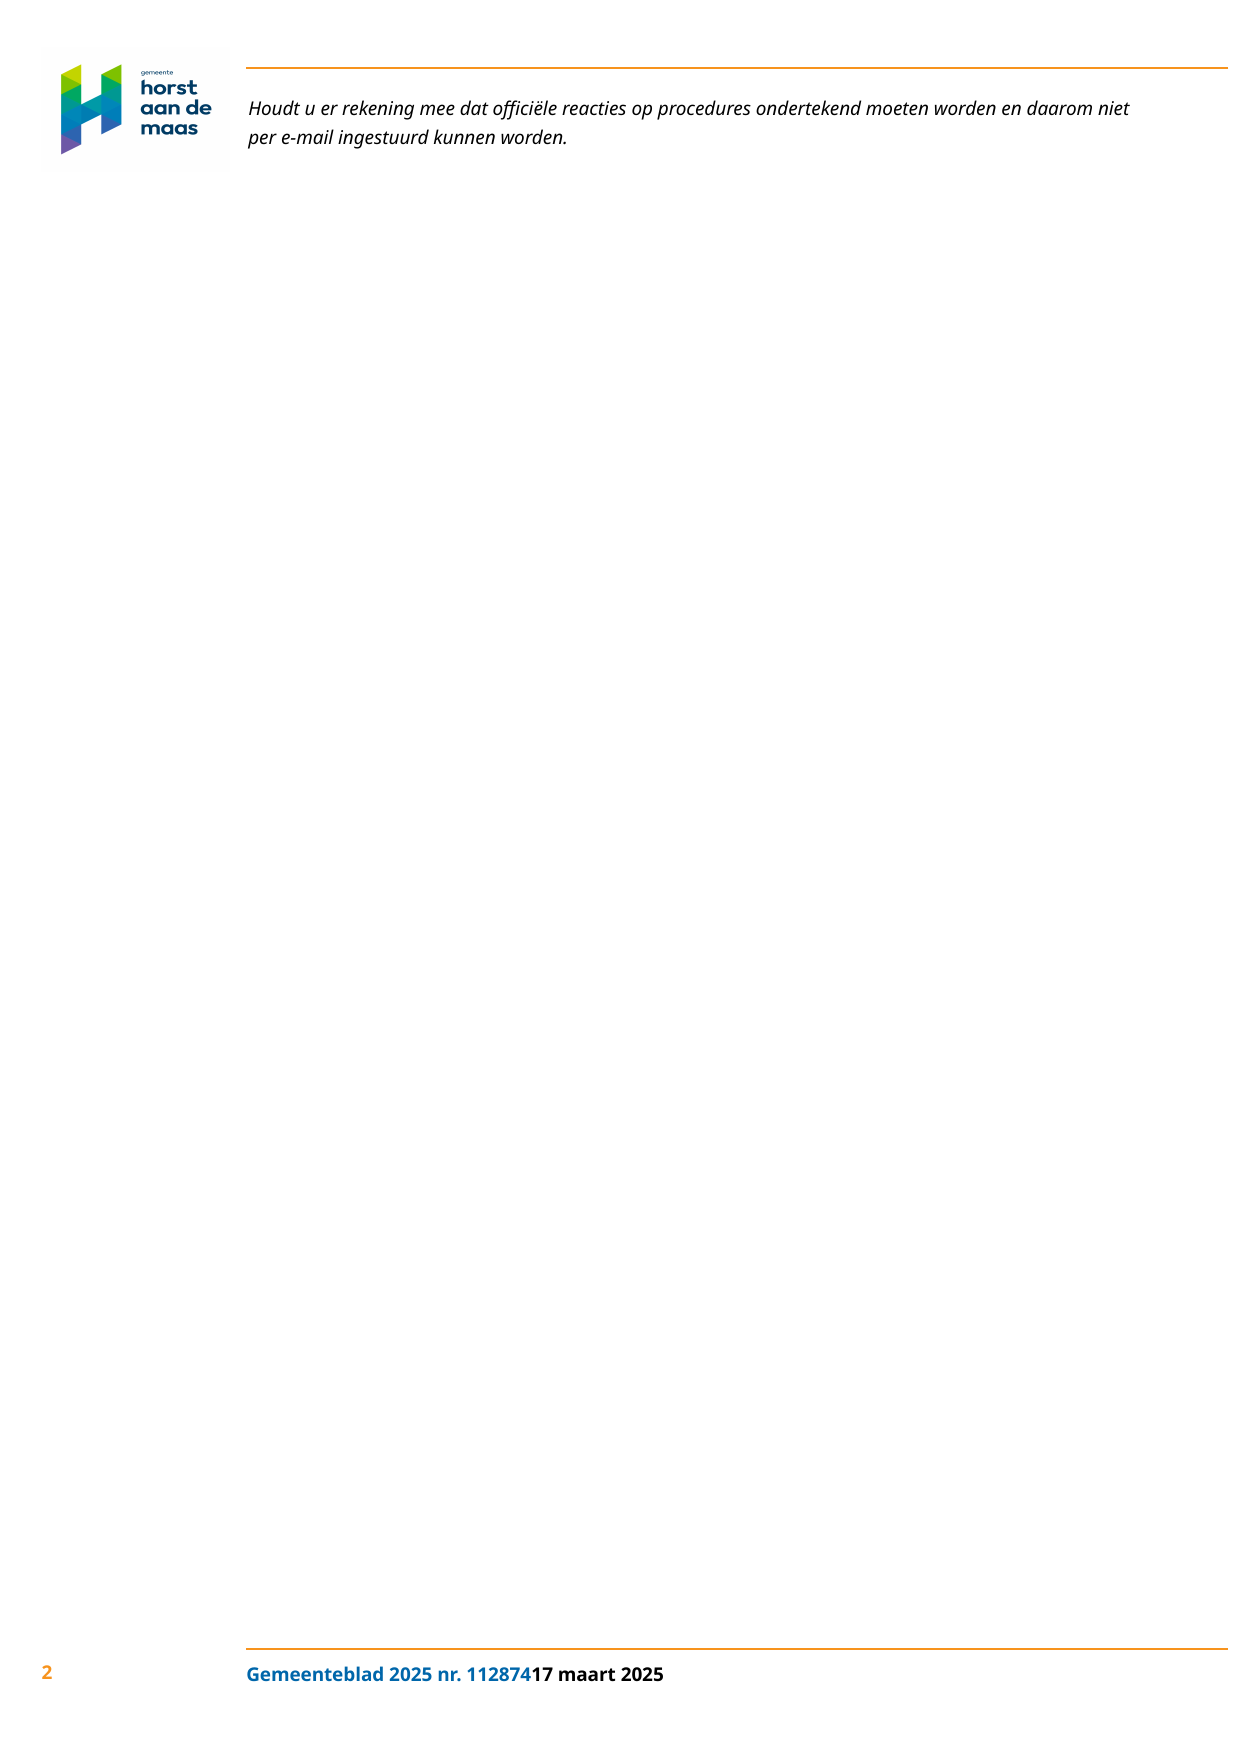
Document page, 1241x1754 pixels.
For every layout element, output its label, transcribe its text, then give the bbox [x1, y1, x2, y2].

picture [41, 47, 231, 172]
text Houdt u er rekening mee dat officiële reacties op procedures ondertekend moeten worden en daarom niet per e-mail ingestuurd kunnen worden. [248, 95, 1152, 150]
